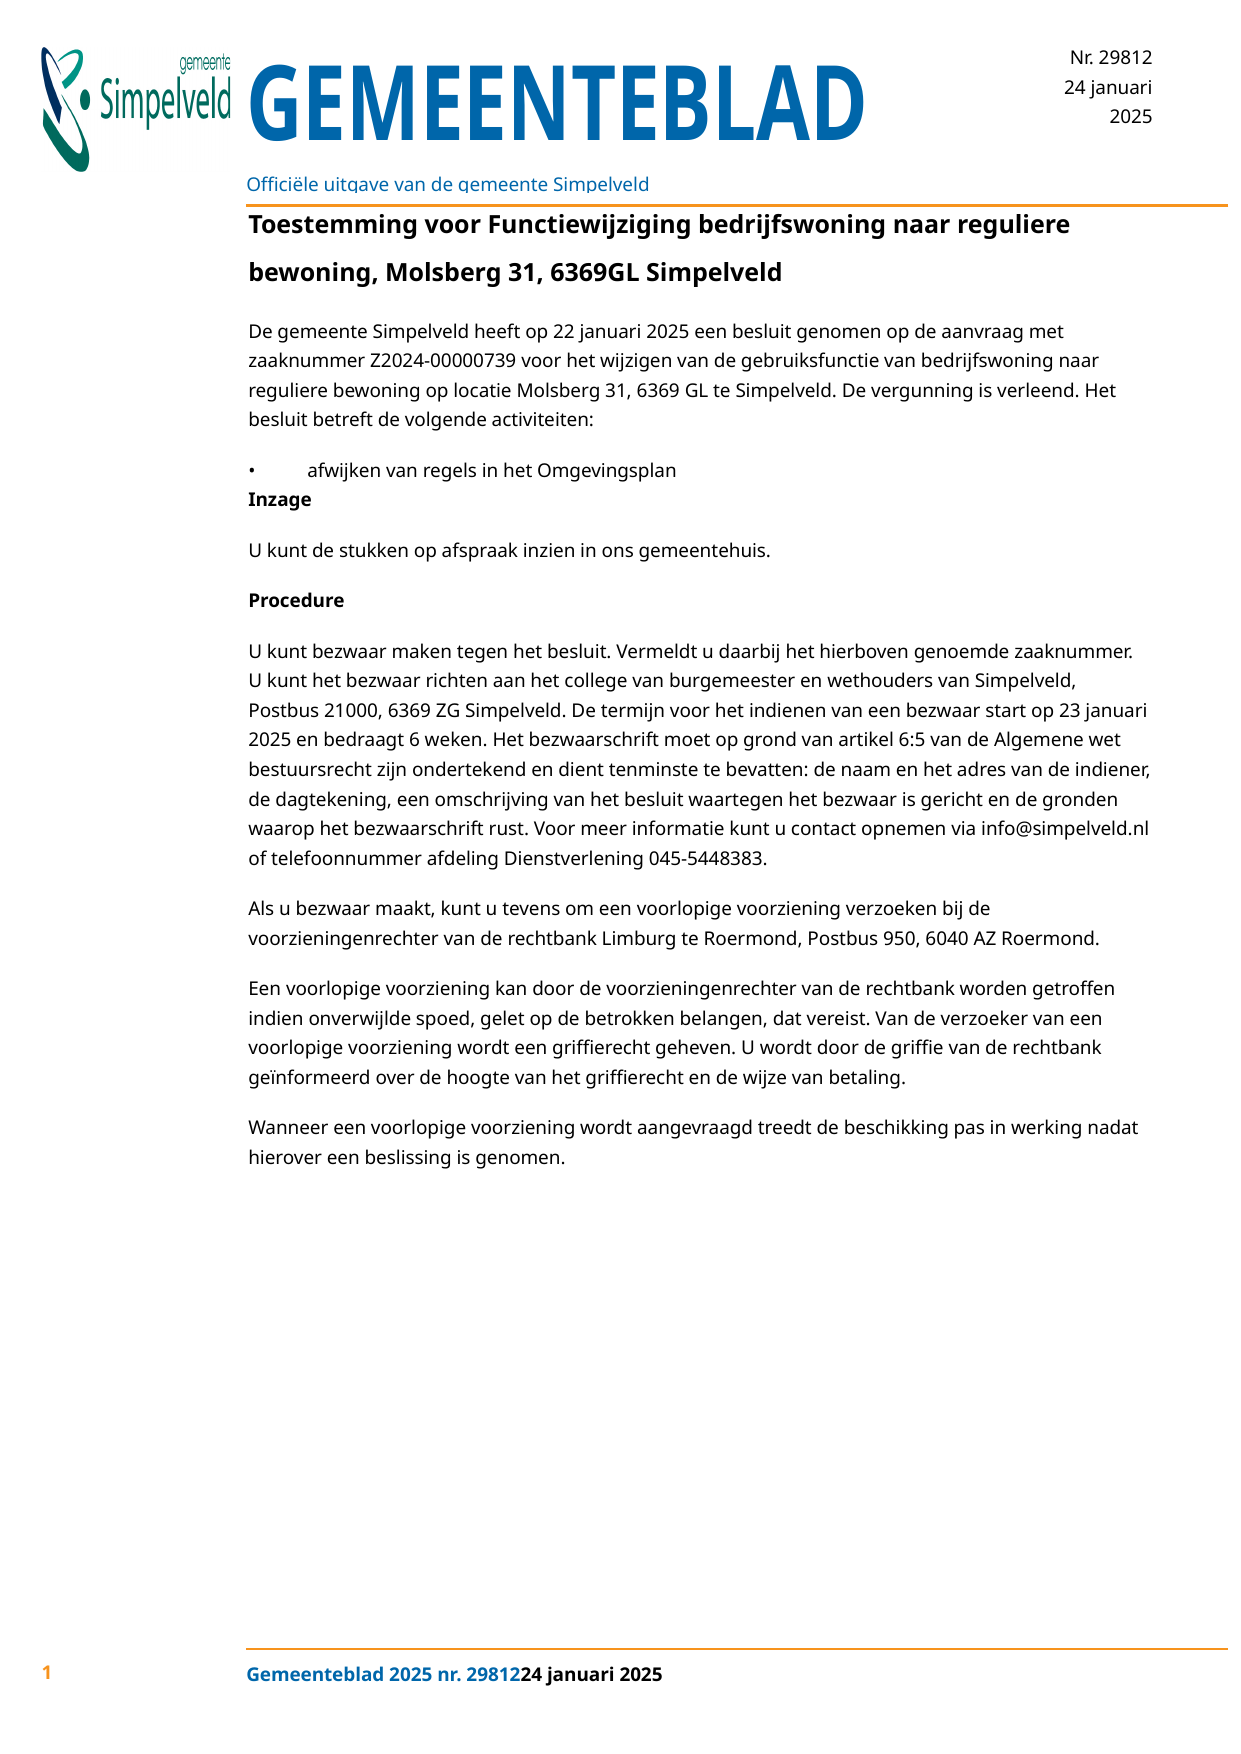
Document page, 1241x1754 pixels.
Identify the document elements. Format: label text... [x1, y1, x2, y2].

picture [41, 47, 231, 172]
text Toestemming voor Functiewijziging bedrijfswoning naar reguliere bewoning, Molsberg 31, 6369GL Simpelveld [248, 207, 1152, 288]
text De gemeente Simpelveld heeft op 22 januari 2025 een besluit genomen op de aanvraag met zaaknummer Z2024-00000739 voor het wijzigen van de gebruiksfunctie van bedrijfswoning naar reguliere bewoning op locatie Molsberg 31, 6369 GL te Simpelveld. De vergunning is verleend. Het besluit betreft de volgende activiteiten: [248, 318, 1152, 432]
text Inzage [248, 487, 1152, 512]
text U kunt de stukken op afspraak inzien in ons gemeentehuis. [248, 537, 1152, 563]
text Wanneer een voorlopige voorziening wordt aangevraagd treedt de beschikking pas in werking nadat hierover een beslissing is genomen. [248, 1114, 1152, 1170]
text Als u bezwaar maakt, kunt u tevens om een voorlopige voorziening verzoeken bij de voorzieningenrechter van de rechtbank Limburg te Roermond, Postbus 950, 6040 AZ Roermond. [248, 895, 1152, 951]
text U kunt bezwaar maken tegen het besluit. Vermeldt u daarbij het hierboven genoemde zaaknummer. U kunt het bezwaar richten aan het college van burgemeester en wethouders van Simpelveld, Postbus 21000, 6369 ZG Simpelveld. De termijn voor het indienen van een bezwaar start op 23 januari 2025 en bedraagt 6 weken. Het bezwaarschrift moet op grond van artikel 6:5 van de Algemene wet bestuursrecht zijn ondertekend en dient tenminste te bevatten: de naam en het adres van de indiener, de dagtekening, een omschrijving van het besluit waartegen het bezwaar is gericht en de gronden waarop het bezwaarschrift rust. Voor meer informatie kunt u contact opnemen via info@simpelveld.nl of telefoonnummer afdeling Dienstverlening 045-5448383. [248, 638, 1152, 871]
text Een voorlopige voorziening kan door de voorzieningenrechter van de rechtbank worden getroffen indien onverwijlde spoed, gelet op de betrokken belangen, dat vereist. Van de verzoeker van een voorlopige voorziening wordt een griffierecht geheven. U wordt door de griffie van de rechtbank geïnformeerd over de hoogte van het griffierecht en de wijze van betaling. [248, 975, 1152, 1090]
text Procedure [248, 587, 1152, 613]
list afwijken van regels in het Omgevingsplan [248, 457, 1152, 483]
